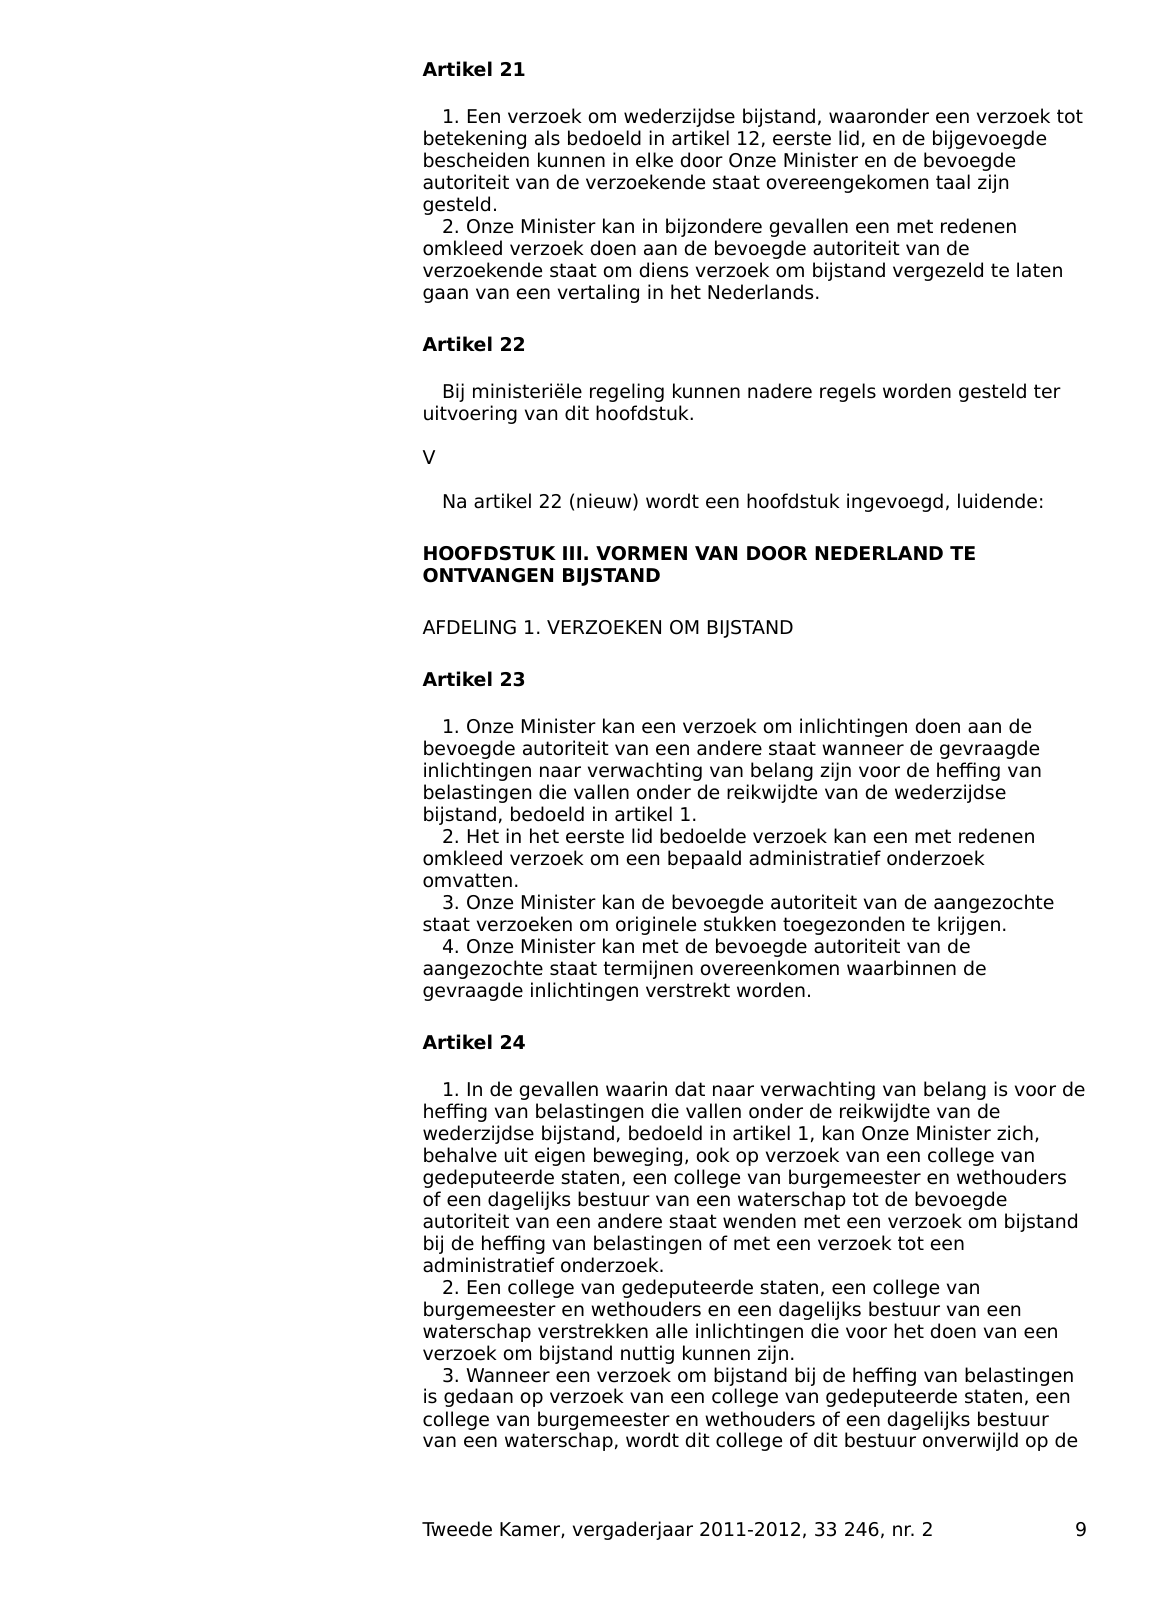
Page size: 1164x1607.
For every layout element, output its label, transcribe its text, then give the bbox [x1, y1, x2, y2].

subtitle Artikel 22 [422, 334, 1087, 356]
text 3. Onze Minister kan de bevoegde autoriteit van de aangezochte staat verzoeken om originele stukken toegezonden te krijgen. [422, 892, 1087, 936]
text 1. In de gevallen waarin dat naar verwachting van belang is voor de heffing van belastingen die vallen onder de reikwijdte van de wederzijdse bijstand, bedoeld in artikel 1, kan Onze Minister zich, behalve uit eigen beweging, ook op verzoek van een college van gedeputeerde staten, een college van burgemeester en wethouders of een dagelijks bestuur van een waterschap tot de bevoegde autoriteit van een andere staat wenden met een verzoek om bijstand bij de heffing van belastingen of met een verzoek tot een administratief onderzoek. [422, 1079, 1087, 1277]
text 2. Een college van gedeputeerde staten, een college van burgemeester en wethouders en een dagelijks bestuur van een waterschap verstrekken alle inlichtingen die voor het doen van een verzoek om bijstand nuttig kunnen zijn. [422, 1277, 1087, 1364]
text 1. Een verzoek om wederzijdse bijstand, waaronder een verzoek tot betekening als bedoeld in artikel 12, eerste lid, en de bijgevoegde bescheiden kunnen in elke door Onze Minister en de bevoegde autoriteit van de verzoekende staat overeengekomen taal zijn gesteld. [422, 106, 1087, 216]
text 3. Wanneer een verzoek om bijstand bij de heffing van belastingen is gedaan op verzoek van een college van gedeputeerde staten, een college van burgemeester en wethouders of een dagelijks bestuur van een waterschap, wordt dit college of dit bestuur onverwijld op de [422, 1364, 1087, 1452]
text Na artikel 22 (nieuw) wordt een hoofdstuk ingevoegd, luidende: [422, 491, 1087, 513]
subtitle HOOFDSTUK III. VORMEN VAN DOOR NEDERLAND TE ONTVANGEN BIJSTAND [422, 543, 1087, 587]
subtitle Artikel 24 [422, 1032, 1087, 1054]
text V [422, 447, 1087, 469]
subtitle Artikel 21 [422, 59, 1087, 81]
text 4. Onze Minister kan met de bevoegde autoriteit van de aangezochte staat termijnen overeenkomen waarbinnen de gevraagde inlichtingen verstrekt worden. [422, 936, 1087, 1002]
text 2. Het in het eerste lid bedoelde verzoek kan een met redenen omkleed verzoek om een bepaald administratief onderzoek omvatten. [422, 826, 1087, 892]
text Bij ministeriële regeling kunnen nadere regels worden gesteld ter uitvoering van dit hoofdstuk. [422, 381, 1087, 425]
subtitle Artikel 23 [422, 669, 1087, 691]
text 2. Onze Minister kan in bijzondere gevallen een met redenen omkleed verzoek doen aan de bevoegde autoriteit van de verzoekende staat om diens verzoek om bijstand vergezeld te laten gaan van een vertaling in het Nederlands. [422, 216, 1087, 304]
text 1. Onze Minister kan een verzoek om inlichtingen doen aan de bevoegde autoriteit van een andere staat wanneer de gevraagde inlichtingen naar verwachting van belang zijn voor de heffing van belastingen die vallen onder de reikwijdte van de wederzijdse bijstand, bedoeld in artikel 1. [422, 716, 1087, 826]
subtitle AFDELING 1. VERZOEKEN OM BIJSTAND [422, 617, 1087, 639]
